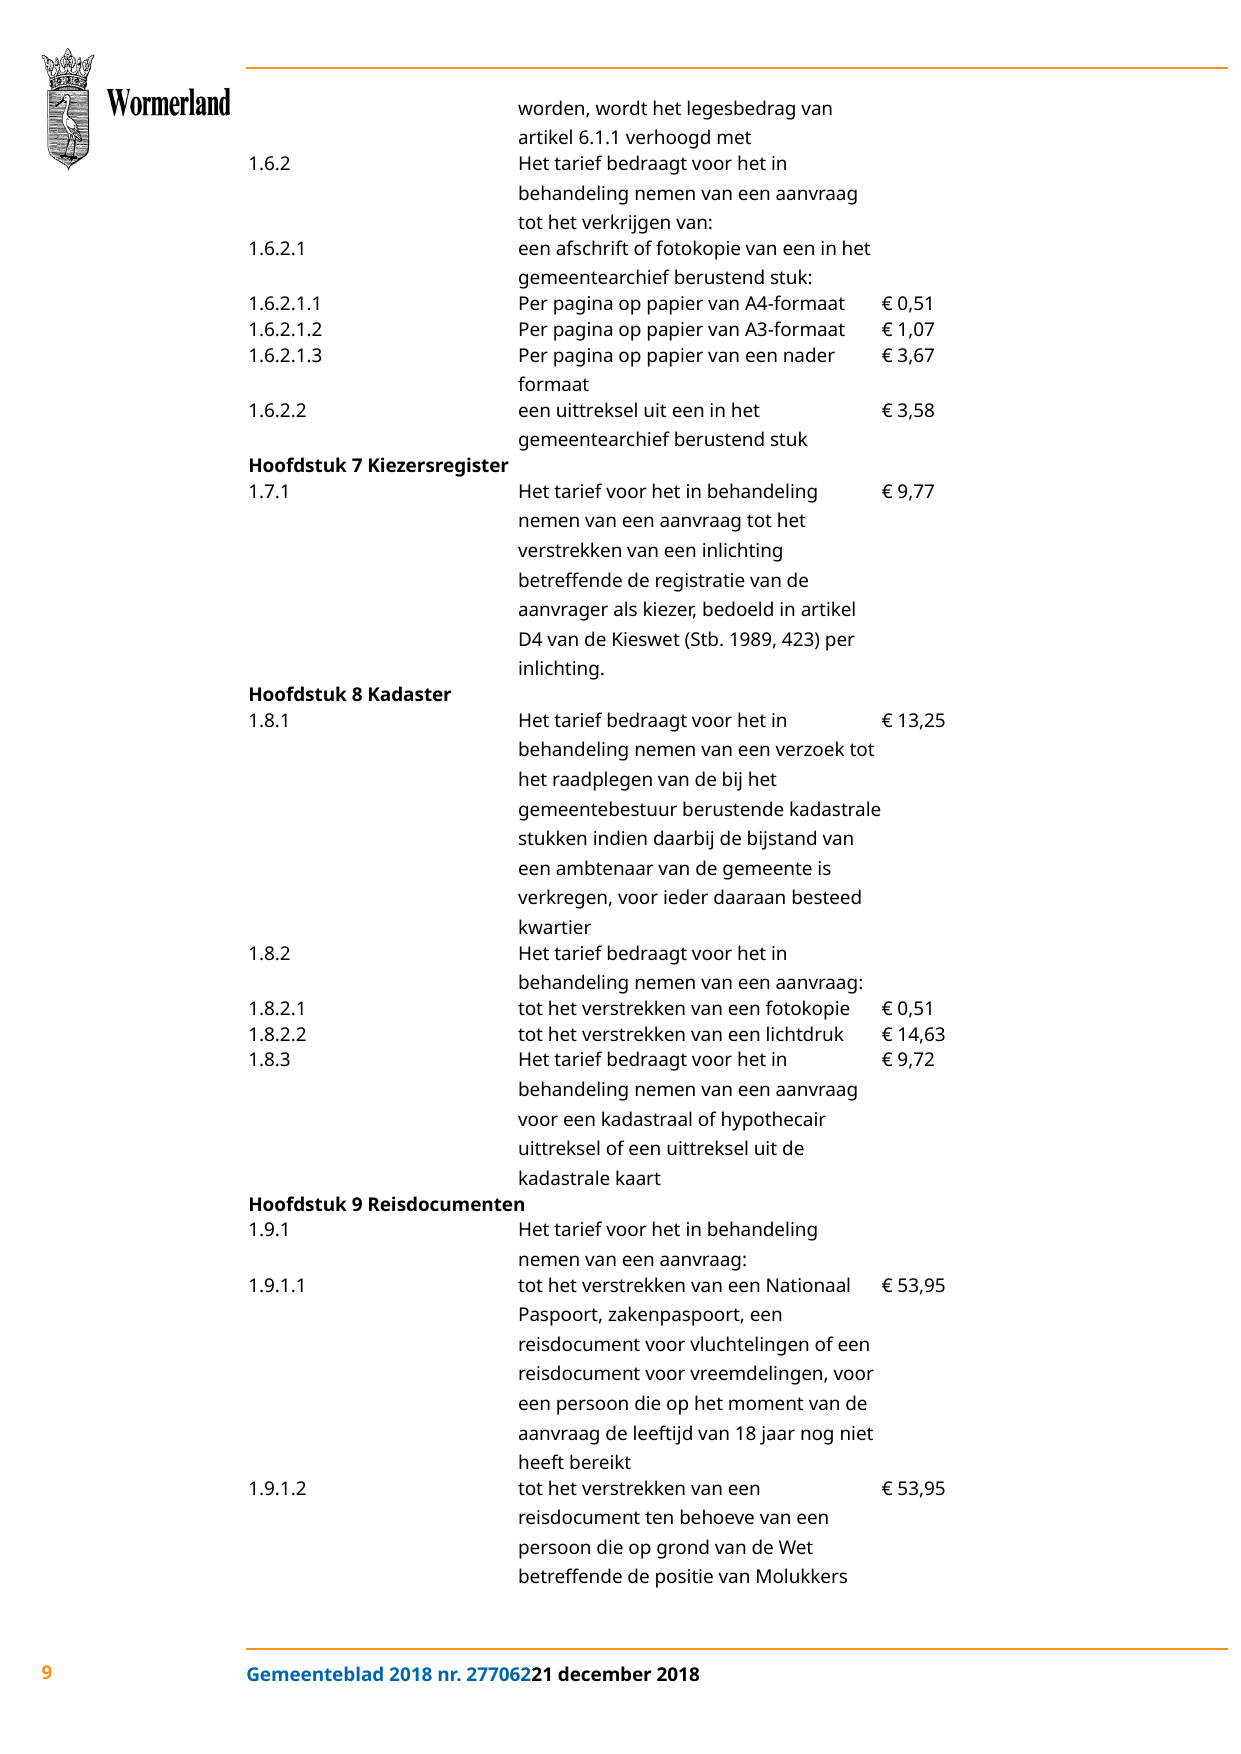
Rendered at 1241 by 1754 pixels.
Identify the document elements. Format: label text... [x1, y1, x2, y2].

table_cell [882, 940, 1017, 995]
table_cell 1.8.2.2 [248, 1021, 518, 1047]
table_cell 1.8.1 [248, 707, 518, 940]
table_cell € 3,58 [882, 397, 1017, 452]
table_cell tot het verstrekken van een Nationaal Paspoort, zakenpaspoort, een reisdocument voor vluchtelingen of een reisdocument voor vreemdelingen, voor een persoon die op het moment van de aanvraag de leeftijd van 18 jaar nog niet heeft bereikt [518, 1272, 882, 1475]
table_cell [882, 95, 1017, 150]
table_cell Hoofdstuk 9 Reisdocumenten [248, 1191, 1017, 1216]
table_cell Per pagina op papier van een nader formaat [518, 342, 882, 397]
table_cell 1.7.1 [248, 478, 518, 681]
picture [41, 47, 231, 172]
table_cell 1.8.2.1 [248, 995, 518, 1021]
table_cell tot het verstrekken van een lichtdruk [518, 1021, 882, 1047]
table_cell een afschrift of fotokopie van een in het gemeentearchief berustend stuk: [518, 235, 882, 290]
table_cell 1.6.2.1.1 [248, 290, 518, 316]
table_cell Het tarief bedraagt voor het in behandeling nemen van een verzoek tot het raadplegen van de bij het gemeentebestuur berustende kadastrale stukken indien daarbij de bijstand van een ambtenaar van de gemeente is verkregen, voor ieder daaraan besteed kwartier [518, 707, 882, 940]
table_cell 1.6.2.1 [248, 235, 518, 290]
table_cell Hoofdstuk 7 Kiezersregister [248, 453, 1017, 478]
table_cell € 9,77 [882, 478, 1017, 681]
table_cell 1.8.3 [248, 1047, 518, 1191]
table_cell Hoofdstuk 8 Kadaster [248, 681, 1017, 707]
table_cell Het tarief bedraagt voor het in behandeling nemen van een aanvraag: [518, 940, 882, 995]
table_cell 1.6.2.1.3 [248, 342, 518, 397]
table_cell [882, 150, 1017, 235]
table_cell Per pagina op papier van A3-formaat [518, 316, 882, 342]
table_cell 1.8.2 [248, 940, 518, 995]
table_cell 1.9.1.2 [248, 1475, 518, 1589]
table_cell 1.6.2.2 [248, 397, 518, 452]
table_cell € 0,51 [882, 995, 1017, 1021]
table_cell € 53,95 [882, 1272, 1017, 1475]
table_cell € 53,95 [882, 1475, 1017, 1589]
table_cell Het tarief voor het in behandeling nemen van een aanvraag: [518, 1216, 882, 1272]
table_cell [882, 1216, 1017, 1272]
table_cell 1.9.1 [248, 1216, 518, 1272]
table_cell Het tarief bedraagt voor het in behandeling nemen van een aanvraag tot het verkrijgen van: [518, 150, 882, 235]
table_cell 1.6.2 [248, 150, 518, 235]
table_cell 1.9.1.1 [248, 1272, 518, 1475]
table_cell tot het verstrekken van een fotokopie [518, 995, 882, 1021]
table_cell Per pagina op papier van A4-formaat [518, 290, 882, 316]
table_cell 1.6.2.1.2 [248, 316, 518, 342]
table_cell tot het verstrekken van een reisdocument ten behoeve van een persoon die op grond van de Wet betreffende de positie van Molukkers [518, 1475, 882, 1589]
table_cell € 13,25 [882, 707, 1017, 940]
table_cell € 14,63 [882, 1021, 1017, 1047]
table_cell € 1,07 [882, 316, 1017, 342]
table_cell € 0,51 [882, 290, 1017, 316]
table_cell Het tarief voor het in behandeling nemen van een aanvraag tot het verstrekken van een inlichting betreffende de registratie van de aanvrager als kiezer, bedoeld in artikel D4 van de Kieswet (Stb. 1989, 423) per inlichting. [518, 478, 882, 681]
table_cell Het tarief bedraagt voor het in behandeling nemen van een aanvraag voor een kadastraal of hypothecair uittreksel of een uittreksel uit de kadastrale kaart [518, 1047, 882, 1191]
table_cell [248, 95, 518, 150]
table_cell een uittreksel uit een in het gemeentearchief berustend stuk [518, 397, 882, 452]
table_cell € 9,72 [882, 1047, 1017, 1191]
table_cell € 3,67 [882, 342, 1017, 397]
table_cell [882, 235, 1017, 290]
table_cell worden, wordt het legesbedrag van artikel 6.1.1 verhoogd met [518, 95, 882, 150]
